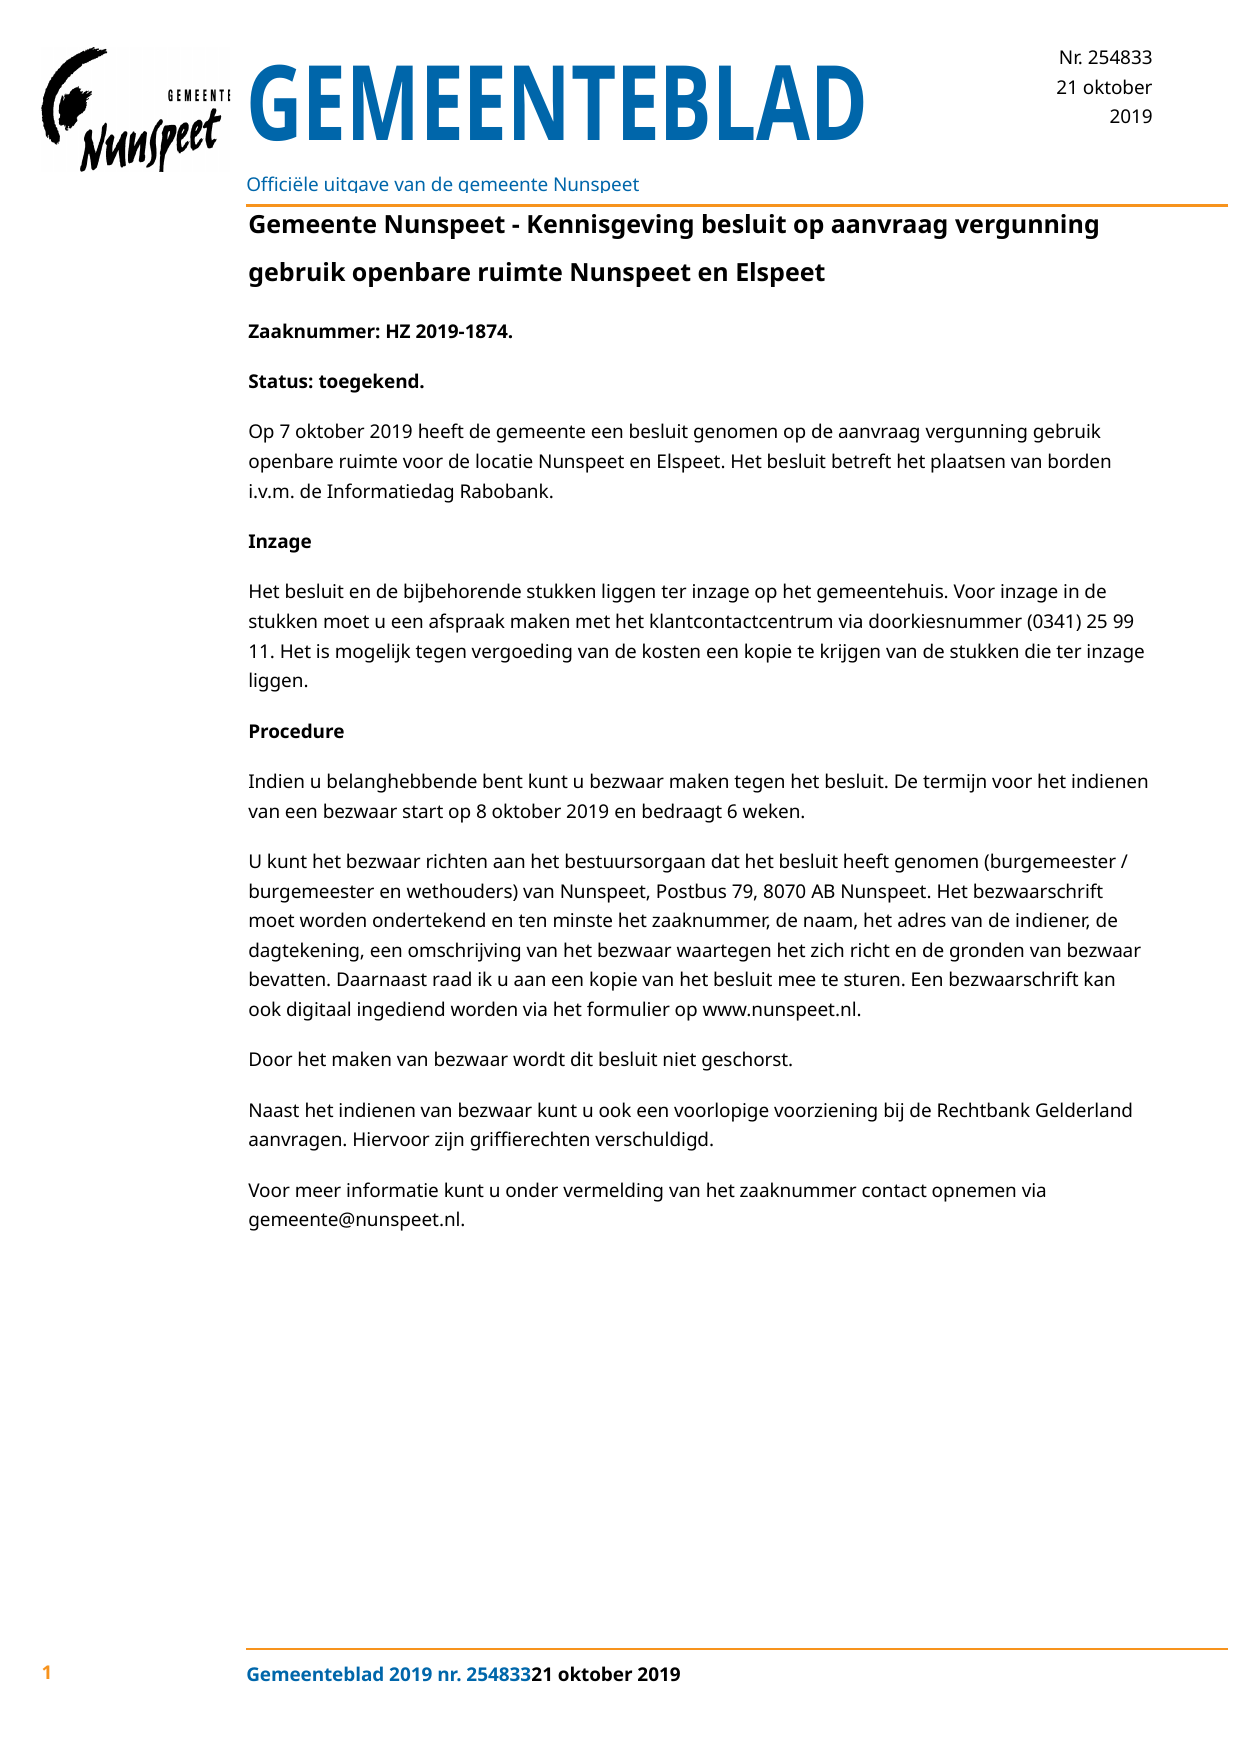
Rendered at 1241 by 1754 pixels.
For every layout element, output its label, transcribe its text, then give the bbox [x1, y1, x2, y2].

text Gemeente Nunspeet - Kennisgeving besluit op aanvraag vergunning gebruik openbare ruimte Nunspeet en Elspeet [248, 207, 1152, 288]
text Voor meer informatie kunt u onder vermelding van het zaaknummer contact opnemen via gemeente@nunspeet.nl. [248, 1177, 1152, 1232]
text Status: toegekend. [248, 368, 1152, 394]
text Naast het indienen van bezwaar kunt u ook een voorlopige voorziening bij de Rechtbank Gelderland aanvragen. Hiervoor zijn griffierechten verschuldigd. [248, 1097, 1152, 1152]
text Indien u belanghebbende bent kunt u bezwaar maken tegen het besluit. De termijn voor het indienen van een bezwaar start op 8 oktober 2019 en bedraagt 6 weken. [248, 768, 1152, 824]
text U kunt het bezwaar richten aan het bestuursorgaan dat het besluit heeft genomen (burgemeester / burgemeester en wethouders) van Nunspeet, Postbus 79, 8070 AB Nunspeet. Het bezwaarschrift moet worden ondertekend en ten minste het zaaknummer, de naam, het adres van de indiener, de dagtekening, een omschrijving van het bezwaar waartegen het zich richt en de gronden van bezwaar bevatten. Daarnaast raad ik u aan een kopie van het besluit mee te sturen. Een bezwaarschrift kan ook digitaal ingediend worden via het formulier op www.nunspeet.nl. [248, 848, 1152, 1022]
text Zaaknummer: HZ 2019-1874. [248, 318, 1152, 344]
picture [41, 47, 231, 172]
text Inzage [248, 528, 1152, 554]
text Procedure [248, 718, 1152, 744]
text Op 7 oktober 2019 heeft de gemeente een besluit genomen op de aanvraag vergunning gebruik openbare ruimte voor de locatie Nunspeet en Elspeet. Het besluit betreft het plaatsen van borden i.v.m. de Informatiedag Rabobank. [248, 419, 1152, 504]
text Door het maken van bezwaar wordt dit besluit niet geschorst. [248, 1047, 1152, 1072]
text Het besluit en de bijbehorende stukken liggen ter inzage op het gemeentehuis. Voor inzage in de stukken moet u een afspraak maken met het klantcontactcentrum via doorkiesnummer (0341) 25 99 11. Het is mogelijk tegen vergoeding van de kosten een kopie te krijgen van de stukken die ter inzage liggen. [248, 579, 1152, 693]
